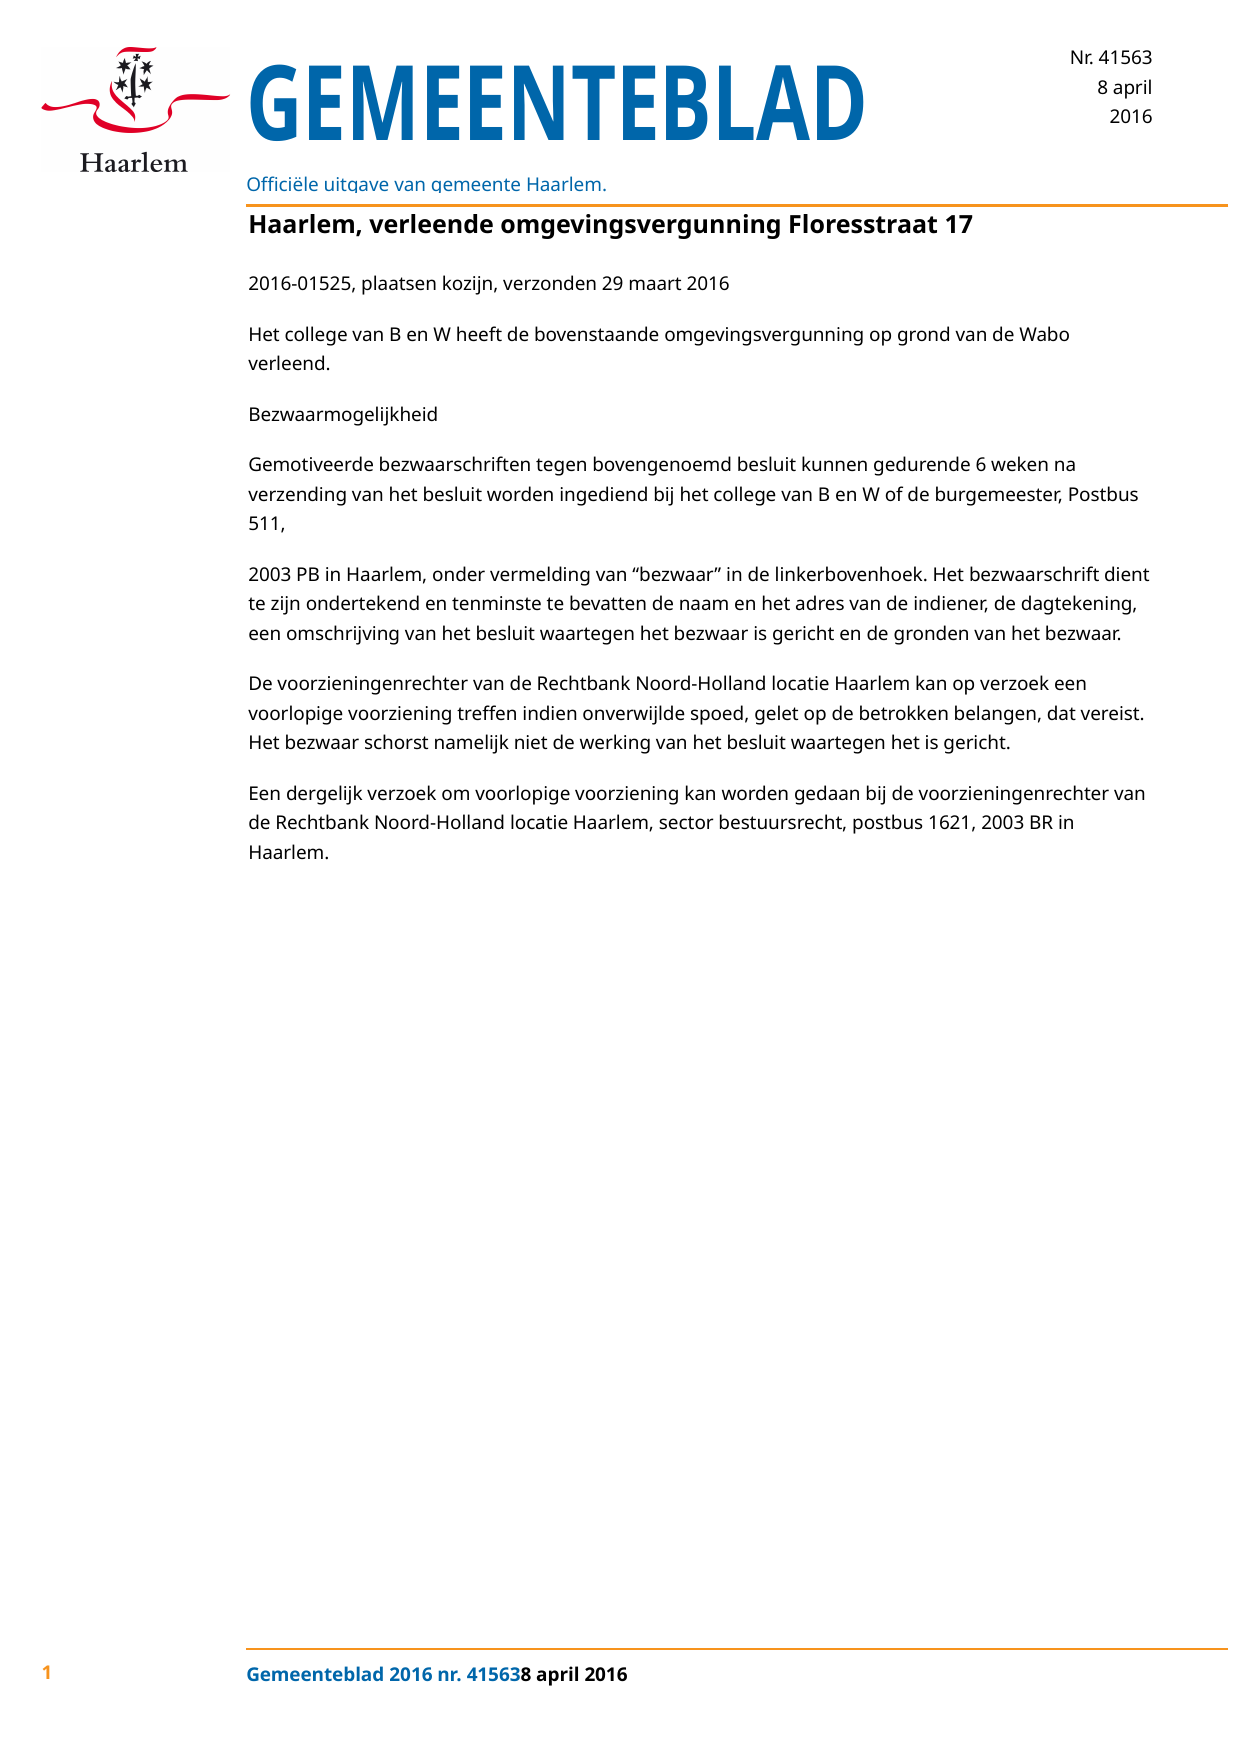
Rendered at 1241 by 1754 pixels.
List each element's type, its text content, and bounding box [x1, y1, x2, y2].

text De voorzieningenrechter van de Rechtbank Noord-Holland locatie Haarlem kan op verzoek een voorlopige voorziening treffen indien onverwijlde spoed, gelet op de betrokken belangen, dat vereist. Het bezwaar schorst namelijk niet de werking van het besluit waartegen het is gericht. [248, 670, 1152, 755]
text Haarlem, verleende omgevingsvergunning Floresstraat 17 [248, 207, 1152, 241]
text Gemotiveerde bezwaarschriften tegen bovengenoemd besluit kunnen gedurende 6 weken na verzending van het besluit worden ingediend bij het college van B en W of de burgemeester, Postbus 511, [248, 451, 1152, 536]
text Het college van B en W heeft de bovenstaande omgevingsvergunning op grond van de Wabo verleend. [248, 321, 1152, 376]
text Bezwaarmogelijkheid [248, 401, 1152, 426]
text 2016-01525, plaatsen kozijn, verzonden 29 maart 2016 [248, 270, 1152, 296]
picture [41, 47, 231, 172]
text 2003 PB in Haarlem, onder vermelding van “bezwaar” in de linkerbovenhoek. Het bezwaarschrift dient te zijn ondertekend en tenminste te bevatten de naam en het adres van de indiener, de dagtekening, een omschrijving van het besluit waartegen het bezwaar is gericht en de gronden van het bezwaar. [248, 561, 1152, 646]
text Een dergelijk verzoek om voorlopige voorziening kan worden gedaan bij de voorzieningenrechter van de Rechtbank Noord-Holland locatie Haarlem, sector bestuursrecht, postbus 1621, 2003 BR in Haarlem. [248, 780, 1152, 865]
